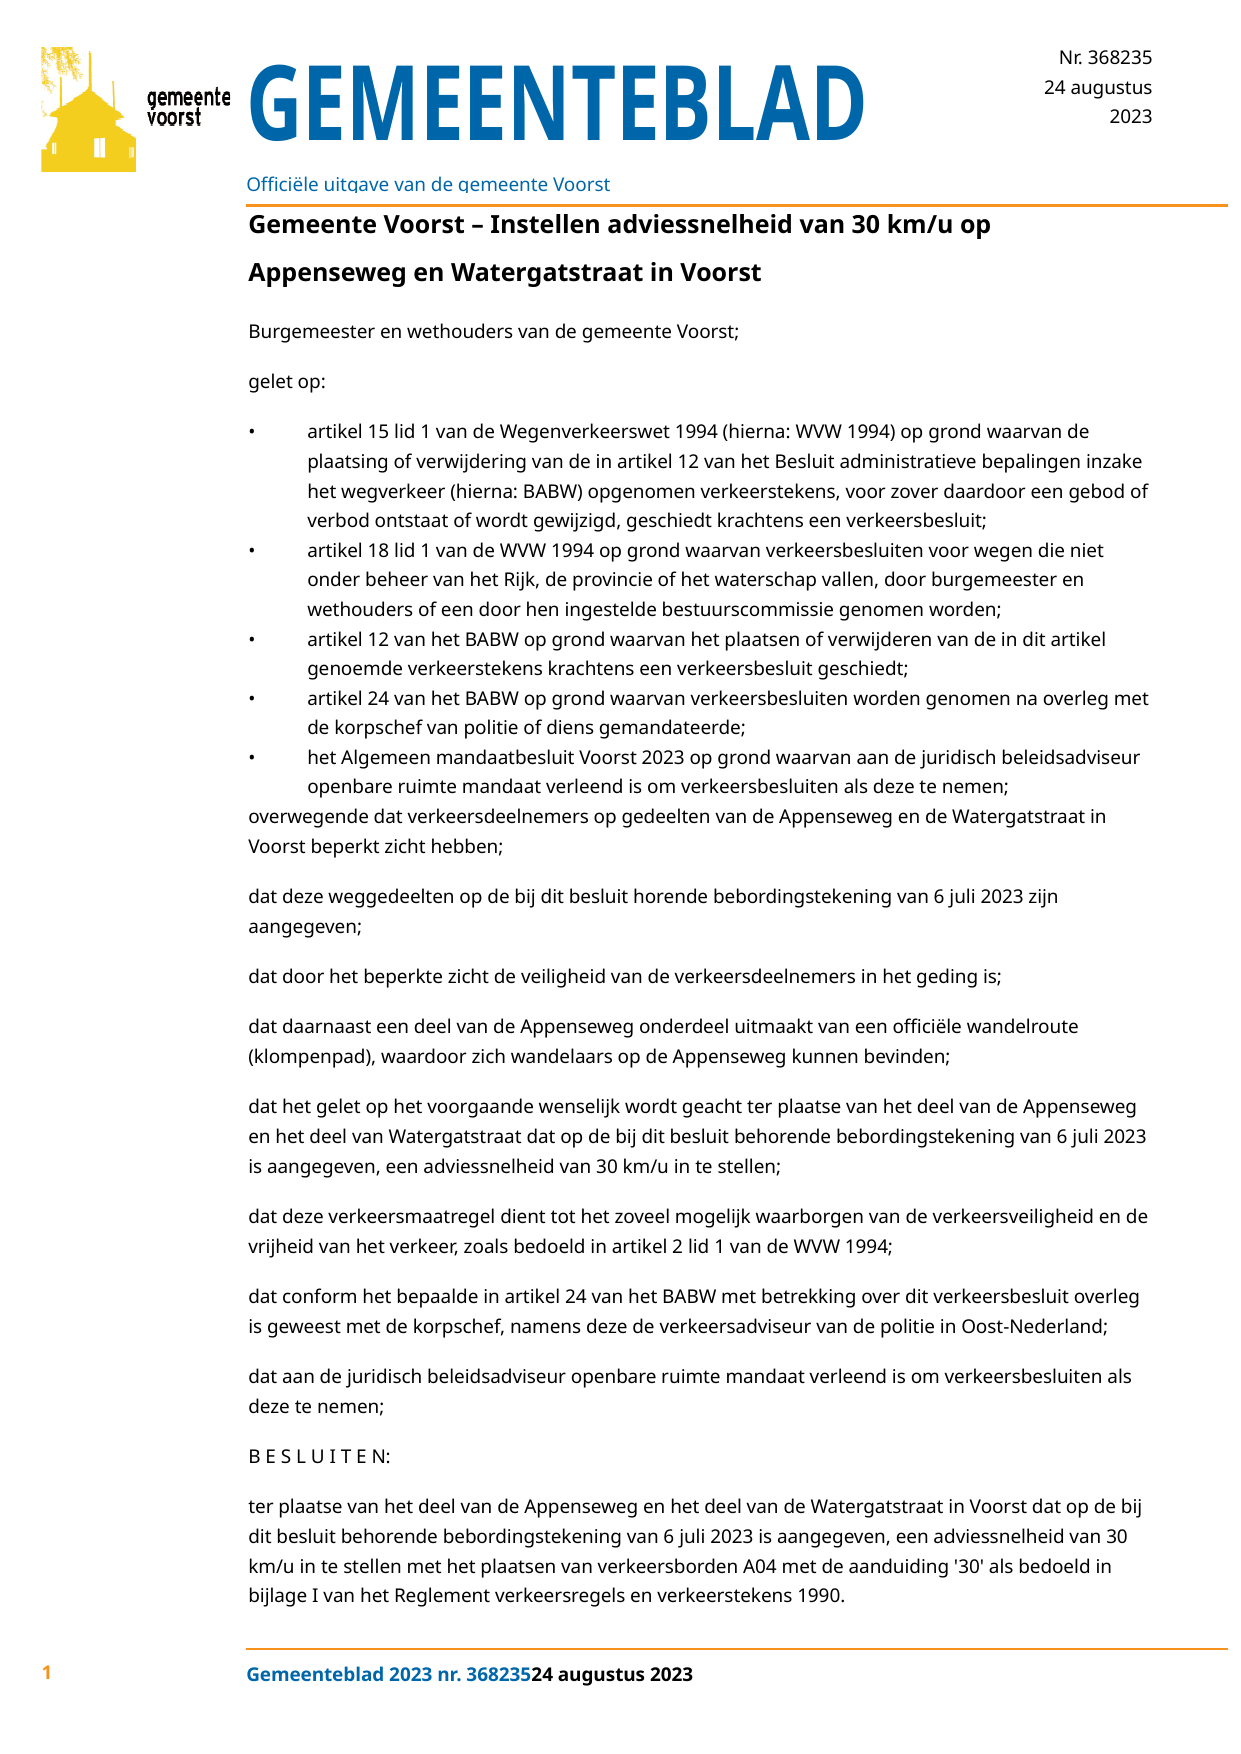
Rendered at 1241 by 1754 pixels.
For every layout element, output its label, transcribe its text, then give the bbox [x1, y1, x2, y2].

text dat aan de juridisch beleidsadviseur openbare ruimte mandaat verleend is om verkeersbesluiten als deze te nemen; [248, 1363, 1152, 1419]
text dat deze verkeersmaatregel dient tot het zoveel mogelijk waarborgen van de verkeersveiligheid en de vrijheid van het verkeer, zoals bedoeld in artikel 2 lid 1 van de WVW 1994; [248, 1203, 1152, 1259]
list artikel 24 van het BABW op grond waarvan verkeersbesluiten worden genomen na overleg met de korpschef van politie of diens gemandateerde; [248, 685, 1152, 740]
text ter plaatse van het deel van de Appenseweg en het deel van de Watergatstraat in Voorst dat op de bij dit besluit behorende bebordingstekening van 6 juli 2023 is aangegeven, een adviessnelheid van 30 km/u in te stellen met het plaatsen van verkeersborden A04 met de aanduiding '30' als bedoeld in bijlage I van het Reglement verkeersregels en verkeerstekens 1990. [248, 1494, 1152, 1608]
list artikel 15 lid 1 van de Wegenverkeerswet 1994 (hierna: WVW 1994) op grond waarvan de plaatsing of verwijdering van de in artikel 12 van het Besluit administratieve bepalingen inzake het wegverkeer (hierna: BABW) opgenomen verkeerstekens, voor zover daardoor een gebod of verbod ontstaat of wordt gewijzigd, geschiedt krachtens een verkeersbesluit; [248, 419, 1152, 533]
list artikel 12 van het BABW op grond waarvan het plaatsen of verwijderen van de in dit artikel genoemde verkeerstekens krachtens een verkeersbesluit geschiedt; [248, 626, 1152, 681]
text dat het gelet op het voorgaande wenselijk wordt geacht ter plaatse van het deel van de Appenseweg en het deel van Watergatstraat dat op de bij dit besluit behorende bebordingstekening van 6 juli 2023 is aangegeven, een adviessnelheid van 30 km/u in te stellen; [248, 1094, 1152, 1179]
text Gemeente Voorst – Instellen adviessnelheid van 30 km/u op Appenseweg en Watergatstraat in Voorst [248, 207, 1152, 288]
text dat daarnaast een deel van de Appenseweg onderdeel uitmaakt van een officiële wandelroute (klompenpad), waardoor zich wandelaars op de Appenseweg kunnen bevinden; [248, 1014, 1152, 1069]
text dat conform het bepaalde in artikel 24 van het BABW met betrekking over dit verkeersbesluit overleg is geweest met de korpschef, namens deze de verkeersadviseur van de politie in Oost-Nederland; [248, 1283, 1152, 1339]
text dat door het beperkte zicht de veiligheid van de verkeersdeelnemers in het geding is; [248, 963, 1152, 989]
text Burgemeester en wethouders van de gemeente Voorst; [248, 318, 1152, 344]
list het Algemeen mandaatbesluit Voorst 2023 op grond waarvan aan de juridisch beleidsadviseur openbare ruimte mandaat verleend is om verkeersbesluiten als deze te nemen; [248, 744, 1152, 799]
picture [41, 47, 231, 172]
list artikel 18 lid 1 van de WVW 1994 op grond waarvan verkeersbesluiten voor wegen die niet onder beheer van het Rijk, de provincie of het waterschap vallen, door burgemeester en wethouders of een door hen ingestelde bestuurscommissie genomen worden; [248, 537, 1152, 622]
text overwegende dat verkeersdeelnemers op gedeelten van de Appenseweg en de Watergatstraat in Voorst beperkt zicht hebben; [248, 803, 1152, 859]
text gelet op: [248, 368, 1152, 394]
text B E S L U I T E N: [248, 1443, 1152, 1469]
text dat deze weggedeelten op de bij dit besluit horende bebordingstekening van 6 juli 2023 zijn aangegeven; [248, 883, 1152, 939]
